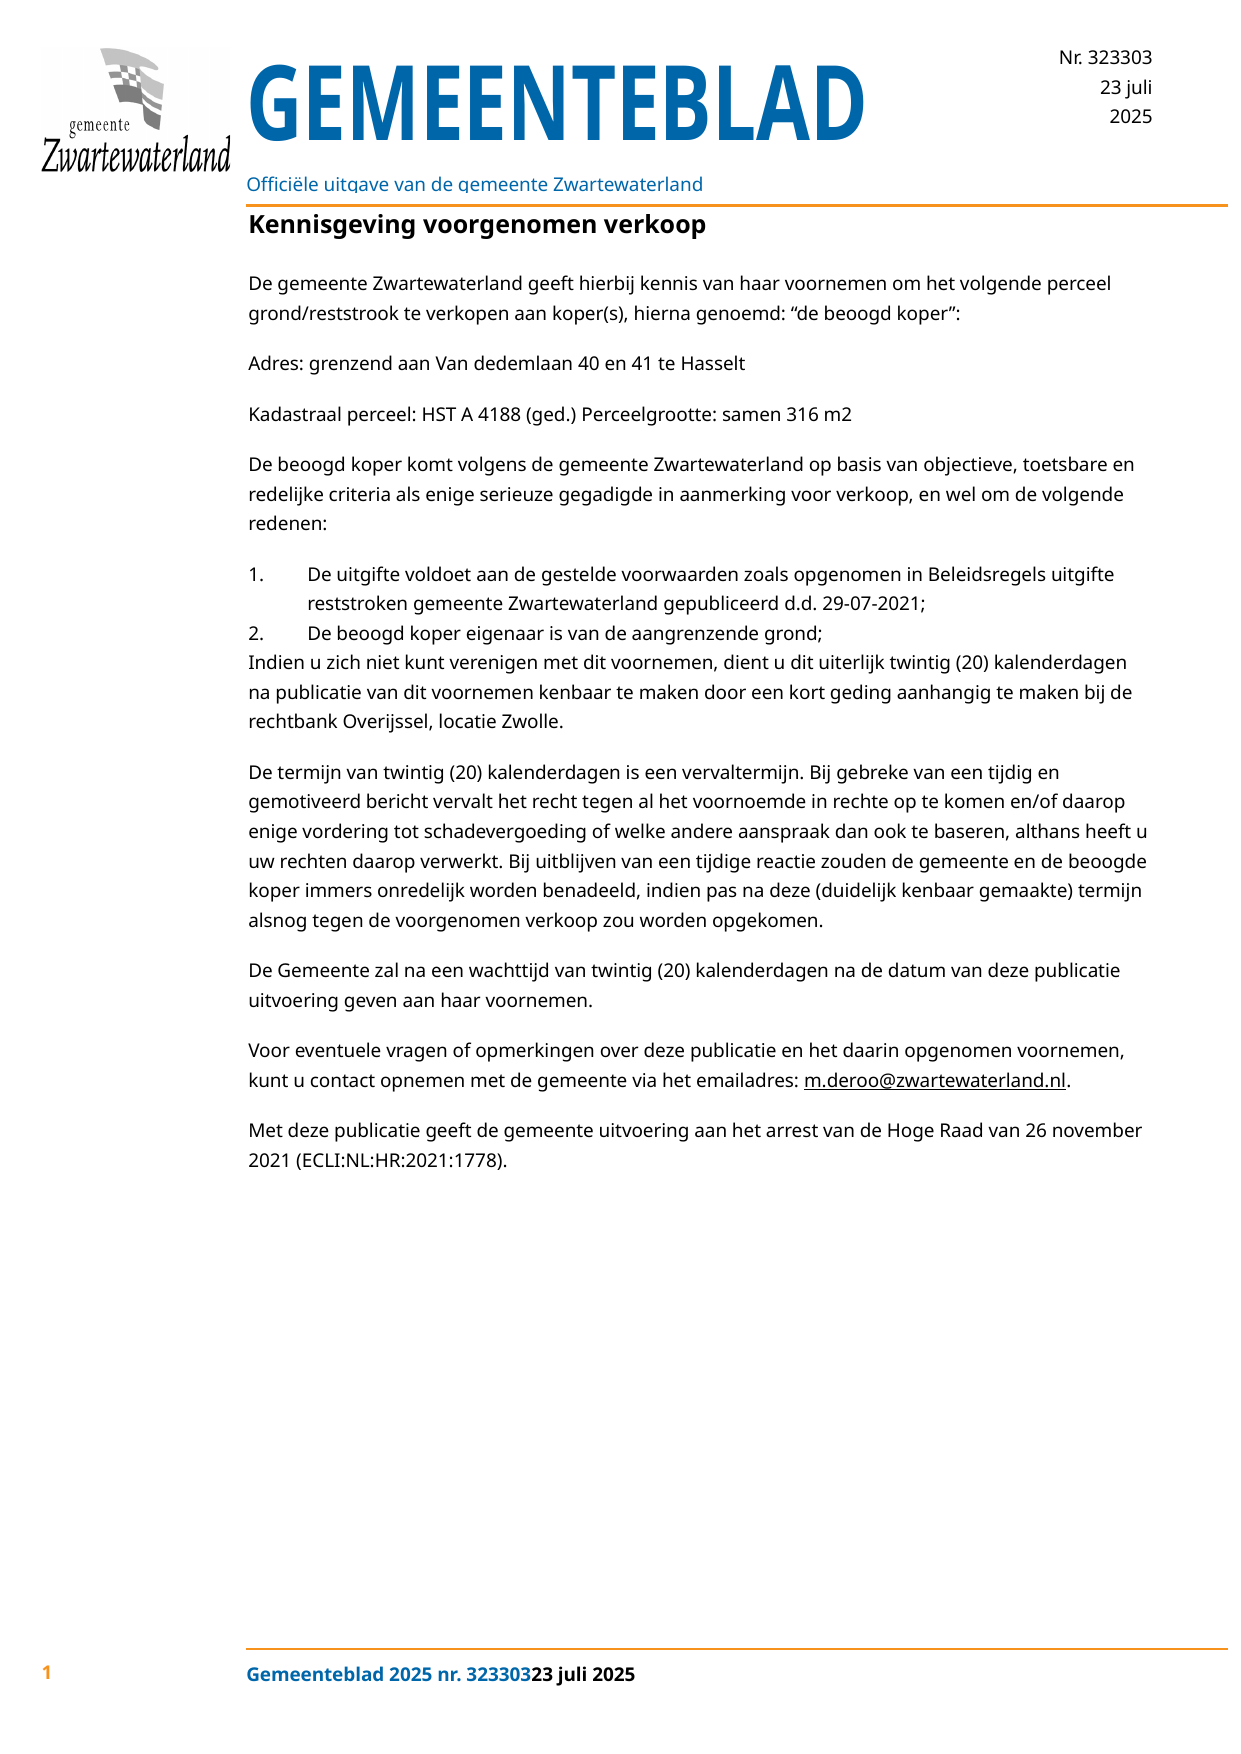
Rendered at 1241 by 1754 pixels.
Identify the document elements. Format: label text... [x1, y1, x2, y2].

text Kadastraal perceel: HST A 4188 (ged.) Perceelgrootte: samen 316 m2 [248, 401, 1152, 426]
text De Gemeente zal na een wachttijd van twintig (20) kalenderdagen na de datum van deze publicatie uitvoering geven aan haar voornemen. [248, 957, 1152, 1013]
text Voor eventuele vragen of opmerkingen over deze publicatie en het daarin opgenomen voornemen, kunt u contact opnemen met de gemeente via het emailadres: m.deroo@zwartewaterland.nl. [248, 1037, 1152, 1093]
text De beoogd koper komt volgens de gemeente Zwartewaterland op basis van objectieve, toetsbare en redelijke criteria als enige serieuze gegadigde in aanmerking voor verkoop, en wel om de volgende redenen: [248, 451, 1152, 536]
text De termijn van twintig (20) kalenderdagen is een vervaltermijn. Bij gebreke van een tijdig en gemotiveerd bericht vervalt het recht tegen al het voornoemde in rechte op te komen en/of daarop enige vordering tot schadevergoeding of welke andere aanspraak dan ook te baseren, althans heeft u uw rechten daarop verwerkt. Bij uitblijven van een tijdige reactie zouden de gemeente en de beoogde koper immers onredelijk worden benadeeld, indien pas na deze (duidelijk kenbaar gemaakte) termijn alsnog tegen de voorgenomen verkoop zou worden opgekomen. [248, 759, 1152, 933]
text Adres: grenzend aan Van dedemlaan 40 en 41 te Hasselt [248, 350, 1152, 376]
list De uitgifte voldoet aan de gestelde voorwaarden zoals opgenomen in Beleidsregels uitgifte reststroken gemeente Zwartewaterland gepubliceerd d.d. 29-07-2021; [248, 561, 1152, 616]
text De gemeente Zwartewaterland geeft hierbij kennis van haar voornemen om het volgende perceel grond/reststrook te verkopen aan koper(s), hierna genoemd: “de beoogd koper”: [248, 270, 1152, 326]
picture [41, 47, 231, 172]
text Kennisgeving voorgenomen verkoop [248, 207, 1152, 241]
list De beoogd koper eigenaar is van de aangrenzende grond; [248, 620, 1152, 646]
text Met deze publicatie geeft de gemeente uitvoering aan het arrest van de Hoge Raad van 26 november 2021 (ECLI:NL:HR:2021:1778). [248, 1117, 1152, 1173]
text Indien u zich niet kunt verenigen met dit voornemen, dient u dit uiterlijk twintig (20) kalenderdagen na publicatie van dit voornemen kenbaar te maken door een kort geding aanhangig te maken bij de rechtbank Overijssel, locatie Zwolle. [248, 649, 1152, 734]
